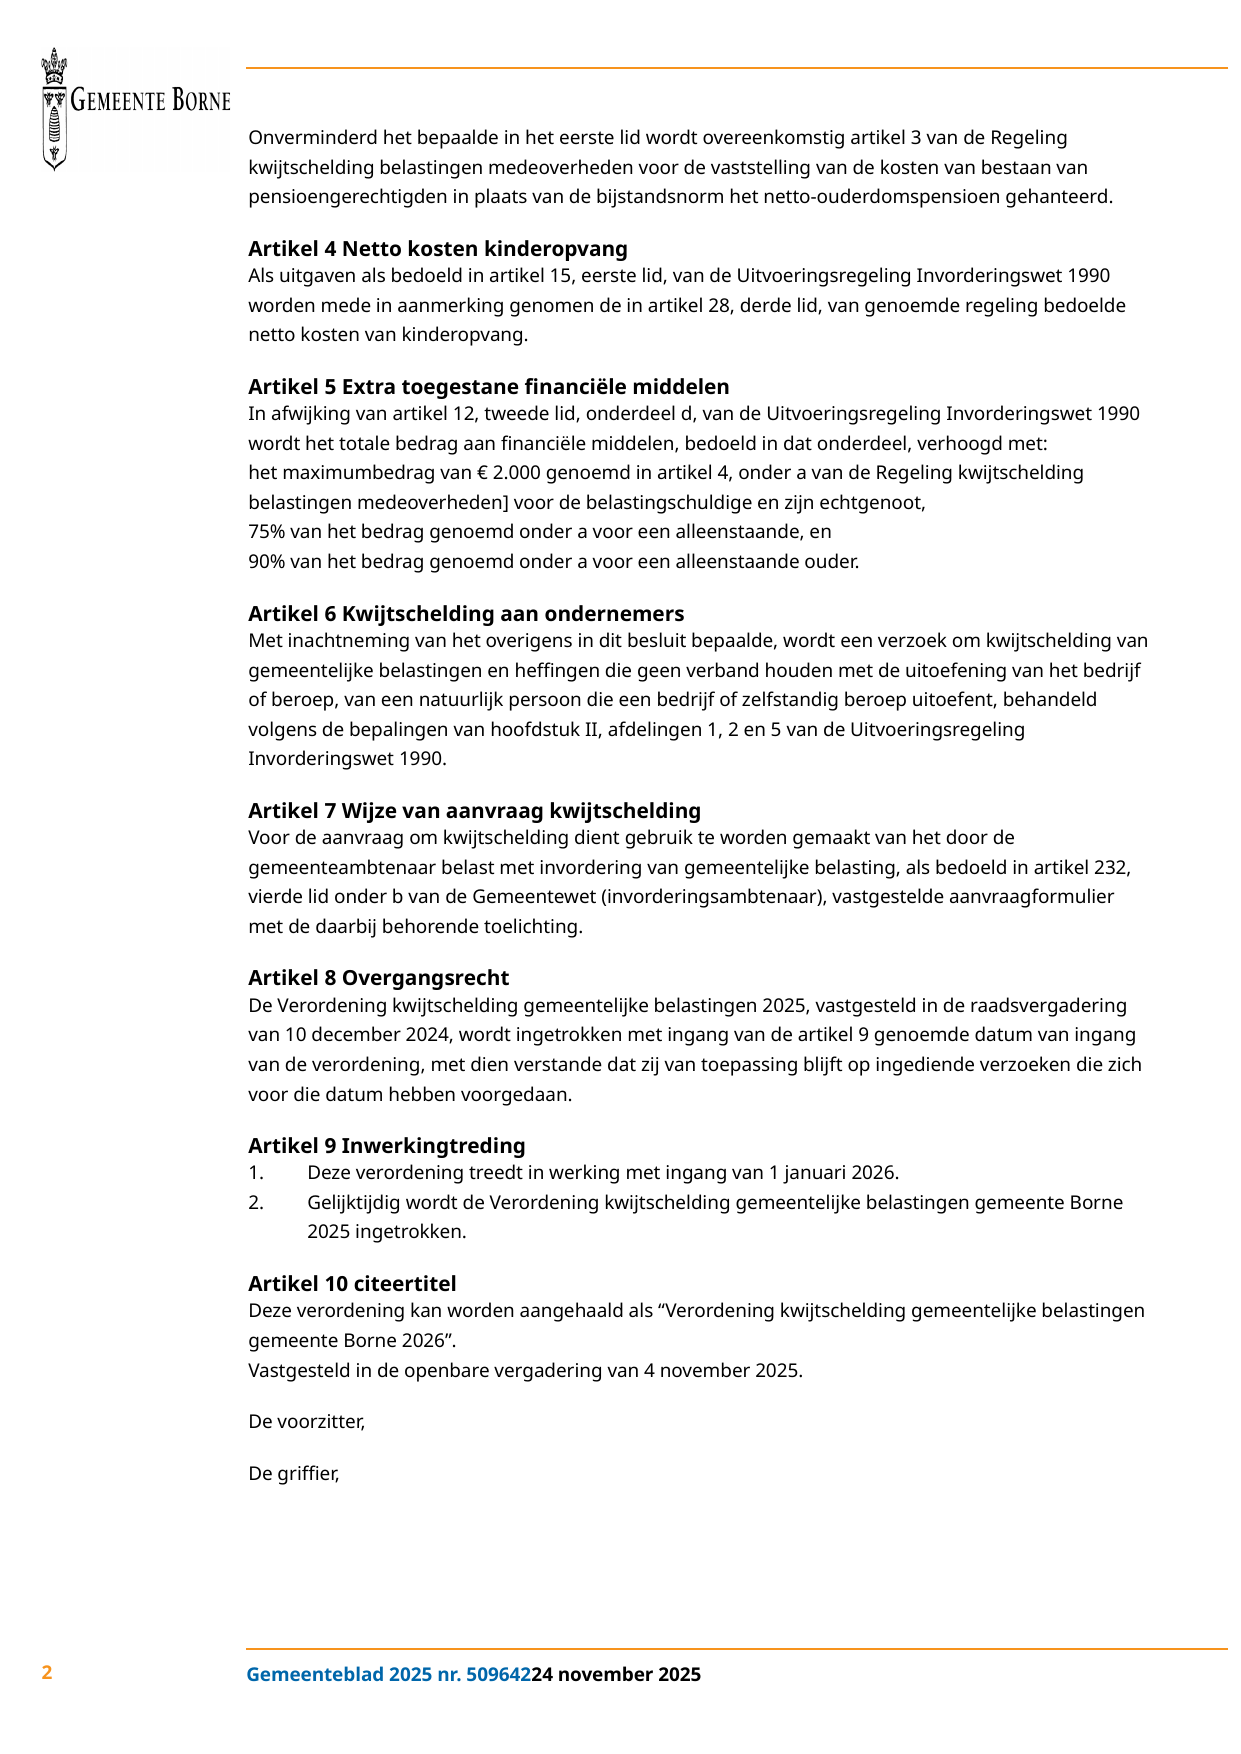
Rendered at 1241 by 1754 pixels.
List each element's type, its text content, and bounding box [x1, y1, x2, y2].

text Artikel 9 Inwerkingtreding [248, 1131, 1152, 1159]
text 90% van het bedrag genoemd onder a voor een alleenstaande ouder. [248, 548, 1152, 574]
text Onverminderd het bepaalde in het eerste lid wordt overeenkomstig artikel 3 van de Regeling kwijtschelding belastingen medeoverheden voor de vaststelling van de kosten van bestaan van pensioengerechtigden in plaats van de bijstandsnorm het netto-ouderdomspensioen gehanteerd. [248, 124, 1152, 209]
text Met inachtneming van het overigens in dit besluit bepaalde, wordt een verzoek om kwijtschelding van gemeentelijke belastingen en heffingen die geen verband houden met de uitoefening van het bedrijf of beroep, van een natuurlijk persoon die een bedrijf of zelfstandig beroep uitoefent, behandeld volgens de bepalingen van hoofdstuk II, afdelingen 1, 2 en 5 van de Uitvoeringsregeling Invorderingswet 1990. [248, 627, 1152, 771]
text het maximumbedrag van € 2.000 genoemd in artikel 4, onder a van de Regeling kwijtschelding belastingen medeoverheden] voor de belastingschuldige en zijn echtgenoot, [248, 459, 1152, 515]
text Artikel 7 Wijze van aanvraag kwijtschelding [248, 796, 1152, 824]
picture [41, 47, 231, 172]
text Vastgesteld in de openbare vergadering van 4 november 2025. [248, 1357, 1152, 1382]
text Artikel 8 Overgangsrecht [248, 963, 1152, 992]
text Voor de aanvraag om kwijtschelding dient gebruik te worden gemaakt van het door de gemeenteambtenaar belast met invordering van gemeentelijke belasting, als bedoeld in artikel 232, vierde lid onder b van de Gemeentewet (invorderingsambtenaar), vastgestelde aanvraagformulier met de daarbij behorende toelichting. [248, 824, 1152, 939]
text Als uitgaven als bedoeld in artikel 15, eerste lid, van de Uitvoeringsregeling Invorderingswet 1990 worden mede in aanmerking genomen de in artikel 28, derde lid, van genoemde regeling bedoelde netto kosten van kinderopvang. [248, 262, 1152, 347]
text In afwijking van artikel 12, tweede lid, onderdeel d, van de Uitvoeringsregeling Invorderingswet 1990 wordt het totale bedrag aan financiële middelen, bedoeld in dat onderdeel, verhoogd met: [248, 400, 1152, 456]
text De voorzitter, [248, 1408, 1152, 1434]
list Gelijktijdig wordt de Verordening kwijtschelding gemeentelijke belastingen gemeente Borne 2025 ingetrokken. [248, 1189, 1152, 1244]
text De griffier, [248, 1460, 1152, 1485]
text Artikel 6 Kwijtschelding aan ondernemers [248, 599, 1152, 627]
text Artikel 5 Extra toegestane financiële middelen [248, 372, 1152, 400]
text Deze verordening kan worden aangehaald als “Verordening kwijtschelding gemeentelijke belastingen gemeente Borne 2026”. [248, 1298, 1152, 1353]
text De Verordening kwijtschelding gemeentelijke belastingen 2025, vastgesteld in de raadsvergadering van 10 december 2024, wordt ingetrokken met ingang van de artikel 9 genoemde datum van ingang van de verordening, met dien verstande dat zij van toepassing blijft op ingediende verzoeken die zich voor die datum hebben voorgedaan. [248, 992, 1152, 1106]
text 75% van het bedrag genoemd onder a voor een alleenstaande, en [248, 519, 1152, 544]
text Artikel 4 Netto kosten kinderopvang [248, 234, 1152, 262]
list Deze verordening treedt in werking met ingang van 1 januari 2026. [248, 1159, 1152, 1185]
text Artikel 10 citeertitel [248, 1269, 1152, 1298]
